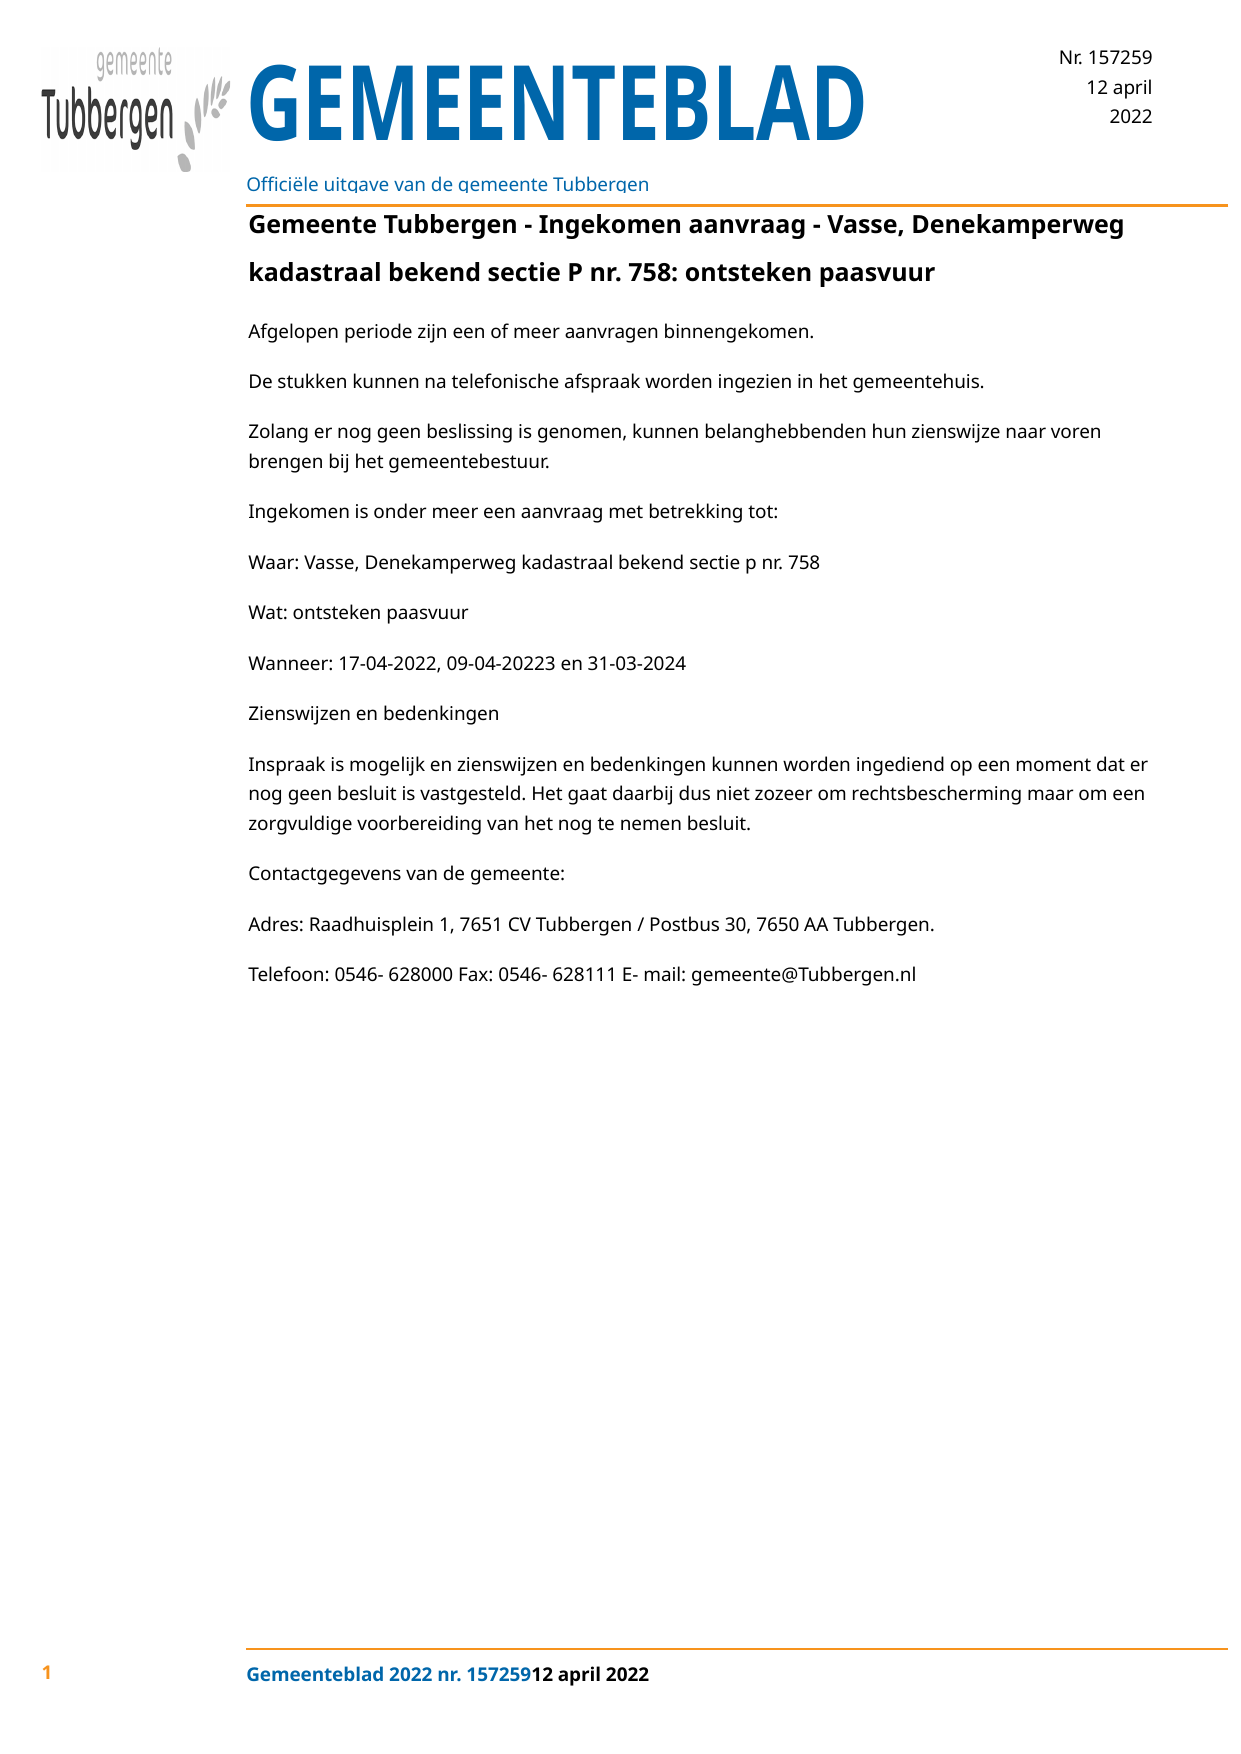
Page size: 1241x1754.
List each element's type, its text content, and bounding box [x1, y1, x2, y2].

text Zolang er nog geen beslissing is genomen, kunnen belanghebbenden hun zienswijze naar voren brengen bij het gemeentebestuur. [248, 419, 1152, 474]
text Wanneer: 17-04-2022, 09-04-20223 en 31-03-2024 [248, 650, 1152, 676]
text Ingekomen is onder meer een aanvraag met betrekking tot: [248, 499, 1152, 524]
picture [41, 47, 231, 172]
text Afgelopen periode zijn een of meer aanvragen binnengekomen. [248, 318, 1152, 344]
text De stukken kunnen na telefonische afspraak worden ingezien in het gemeentehuis. [248, 368, 1152, 394]
text Waar: Vasse, Denekamperweg kadastraal bekend sectie p nr. 758 [248, 549, 1152, 575]
text Zienswijzen en bedenkingen [248, 700, 1152, 726]
text Adres: Raadhuisplein 1, 7651 CV Tubbergen / Postbus 30, 7650 AA Tubbergen. [248, 911, 1152, 937]
text Gemeente Tubbergen - Ingekomen aanvraag - Vasse, Denekamperweg kadastraal bekend sectie P nr. 758: ontsteken paasvuur [248, 207, 1152, 288]
text Telefoon: 0546- 628000 Fax: 0546- 628111 E- mail: gemeente@Tubbergen.nl [248, 961, 1152, 987]
text Wat: ontsteken paasvuur [248, 599, 1152, 625]
text Inspraak is mogelijk en zienswijzen en bedenkingen kunnen worden ingediend op een moment dat er nog geen besluit is vastgesteld. Het gaat daarbij dus niet zozeer om rechtsbescherming maar om een zorgvuldige voorbereiding van het nog te nemen besluit. [248, 751, 1152, 836]
text Contactgegevens van de gemeente: [248, 860, 1152, 886]
